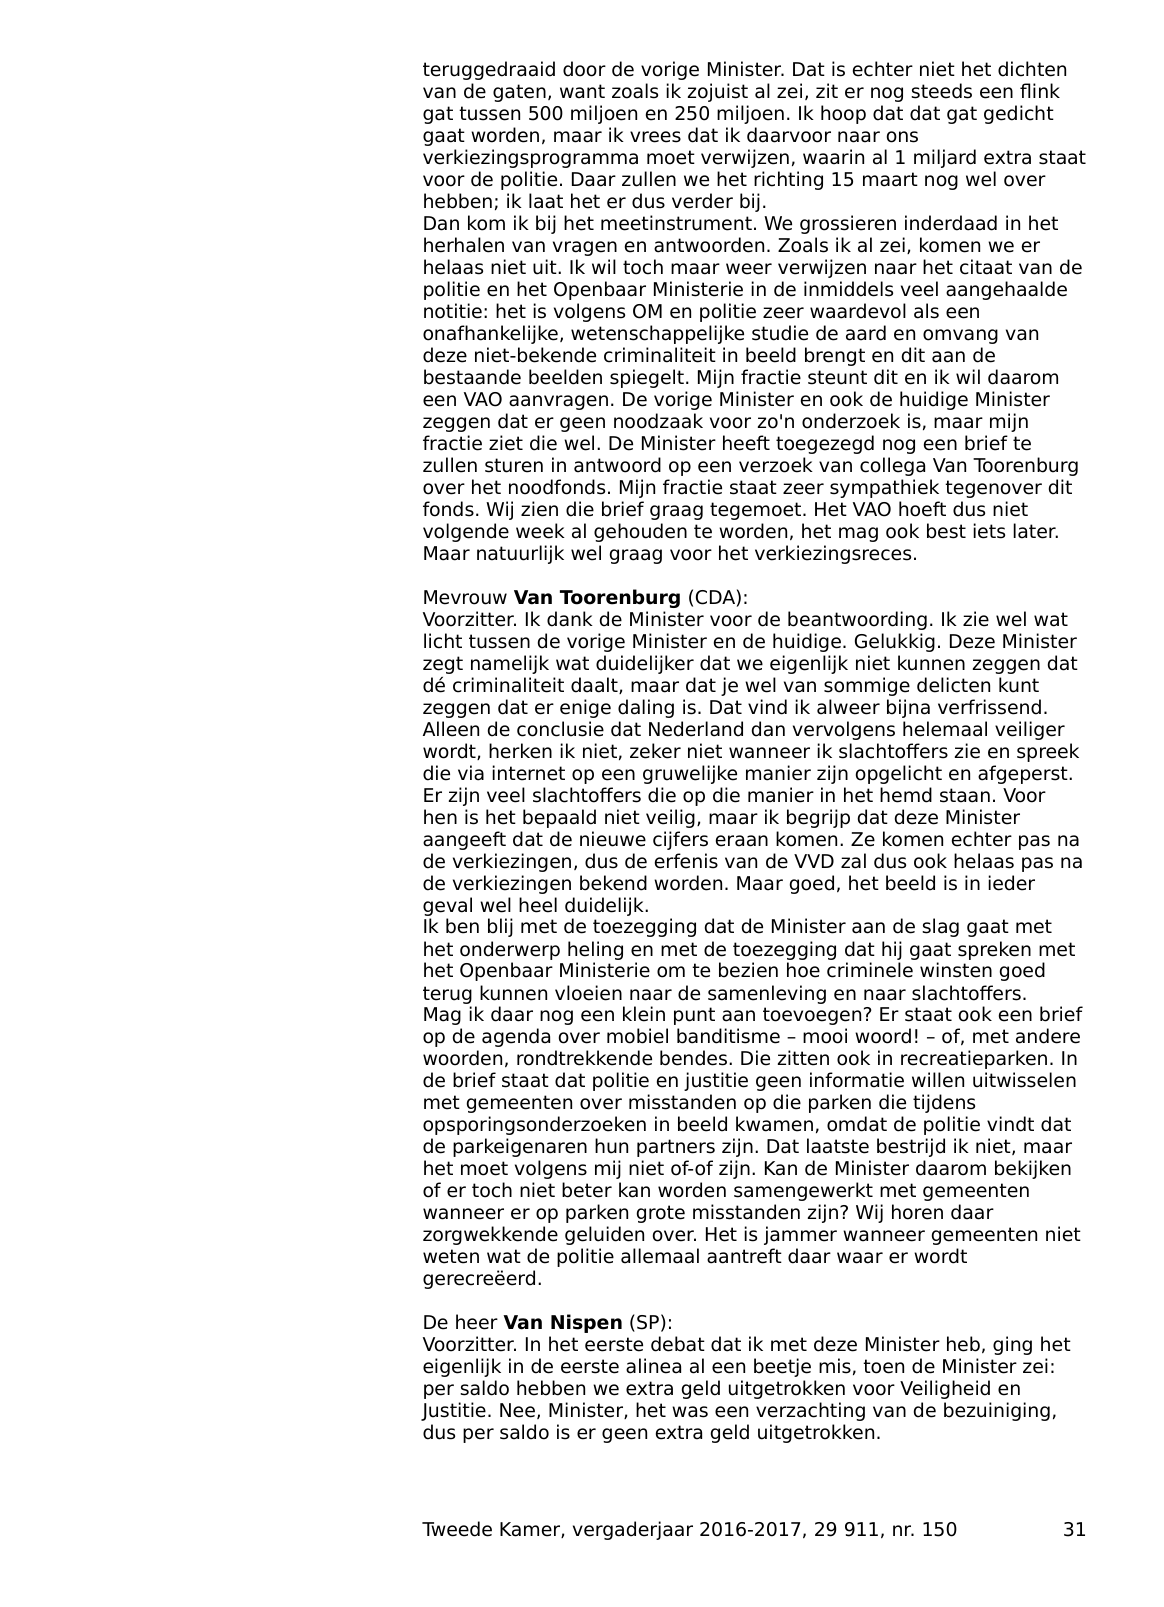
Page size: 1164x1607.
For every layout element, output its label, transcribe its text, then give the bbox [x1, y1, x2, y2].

text Voorzitter. Ik dank de Minister voor de beantwoording. Ik zie wel wat licht tussen de vorige Minister en de huidige. Gelukkig. Deze Minister zegt namelijk wat duidelijker dat we eigenlijk niet kunnen zeggen dat dé criminaliteit daalt, maar dat je wel van sommige delicten kunt zeggen dat er enige daling is. Dat vind ik alweer bijna verfrissend. Alleen de conclusie dat Nederland dan vervolgens helemaal veiliger wordt, herken ik niet, zeker niet wanneer ik slachtoffers zie en spreek die via internet op een gruwelijke manier zijn opgelicht en afgeperst. Er zijn veel slachtoffers die op die manier in het hemd staan. Voor hen is het bepaald niet veilig, maar ik begrijp dat deze Minister aangeeft dat de nieuwe cijfers eraan komen. Ze komen echter pas na de verkiezingen, dus de erfenis van de VVD zal dus ook helaas pas na de verkiezingen bekend worden. Maar goed, het beeld is in ieder geval wel heel duidelijk. [422, 609, 1087, 916]
text Ik ben blij met de toezegging dat de Minister aan de slag gaat met het onderwerp heling en met de toezegging dat hij gaat spreken met het Openbaar Ministerie om te bezien hoe criminele winsten goed terug kunnen vloeien naar de samenleving en naar slachtoffers. [422, 916, 1087, 1004]
text teruggedraaid door de vorige Minister. Dat is echter niet het dichten van de gaten, want zoals ik zojuist al zei, zit er nog steeds een flink gat tussen 500 miljoen en 250 miljoen. Ik hoop dat dat gat gedicht gaat worden, maar ik vrees dat ik daarvoor naar ons verkiezingsprogramma moet verwijzen, waarin al 1 miljard extra staat voor de politie. Daar zullen we het richting 15 maart nog wel over hebben; ik laat het er dus verder bij. [422, 59, 1087, 213]
text De heer Van Nispen (SP): [422, 1312, 1087, 1334]
text Mevrouw Van Toorenburg (CDA): [422, 587, 1087, 609]
text Mag ik daar nog een klein punt aan toevoegen? Er staat ook een brief op de agenda over mobiel banditisme – mooi woord! – of, met andere woorden, rondtrekkende bendes. Die zitten ook in recreatieparken. In de brief staat dat politie en justitie geen informatie willen uitwisselen met gemeenten over misstanden op die parken die tijdens opsporingsonderzoeken in beeld kwamen, omdat de politie vindt dat de parkeigenaren hun partners zijn. Dat laatste bestrijd ik niet, maar het moet volgens mij niet of-of zijn. Kan de Minister daarom bekijken of er toch niet beter kan worden samengewerkt met gemeenten wanneer er op parken grote misstanden zijn? Wij horen daar zorgwekkende geluiden over. Het is jammer wanneer gemeenten niet weten wat de politie allemaal aantreft daar waar er wordt gerecreëerd. [422, 1004, 1087, 1290]
text Voorzitter. In het eerste debat dat ik met deze Minister heb, ging het eigenlijk in de eerste alinea al een beetje mis, toen de Minister zei: per saldo hebben we extra geld uitgetrokken voor Veiligheid en Justitie. Nee, Minister, het was een verzachting van de bezuiniging, dus per saldo is er geen extra geld uitgetrokken. [422, 1334, 1087, 1444]
text Dan kom ik bij het meetinstrument. We grossieren inderdaad in het herhalen van vragen en antwoorden. Zoals ik al zei, komen we er helaas niet uit. Ik wil toch maar weer verwijzen naar het citaat van de politie en het Openbaar Ministerie in de inmiddels veel aangehaalde notitie: het is volgens OM en politie zeer waardevol als een onafhankelijke, wetenschappelijke studie de aard en omvang van deze niet-bekende criminaliteit in beeld brengt en dit aan de bestaande beelden spiegelt. Mijn fractie steunt dit en ik wil daarom een VAO aanvragen. De vorige Minister en ook de huidige Minister zeggen dat er geen noodzaak voor zo'n onderzoek is, maar mijn fractie ziet die wel. De Minister heeft toegezegd nog een brief te zullen sturen in antwoord op een verzoek van collega Van Toorenburg over het noodfonds. Mijn fractie staat zeer sympathiek tegenover dit fonds. Wij zien die brief graag tegemoet. Het VAO hoeft dus niet volgende week al gehouden te worden, het mag ook best iets later. Maar natuurlijk wel graag voor het verkiezingsreces. [422, 213, 1087, 564]
